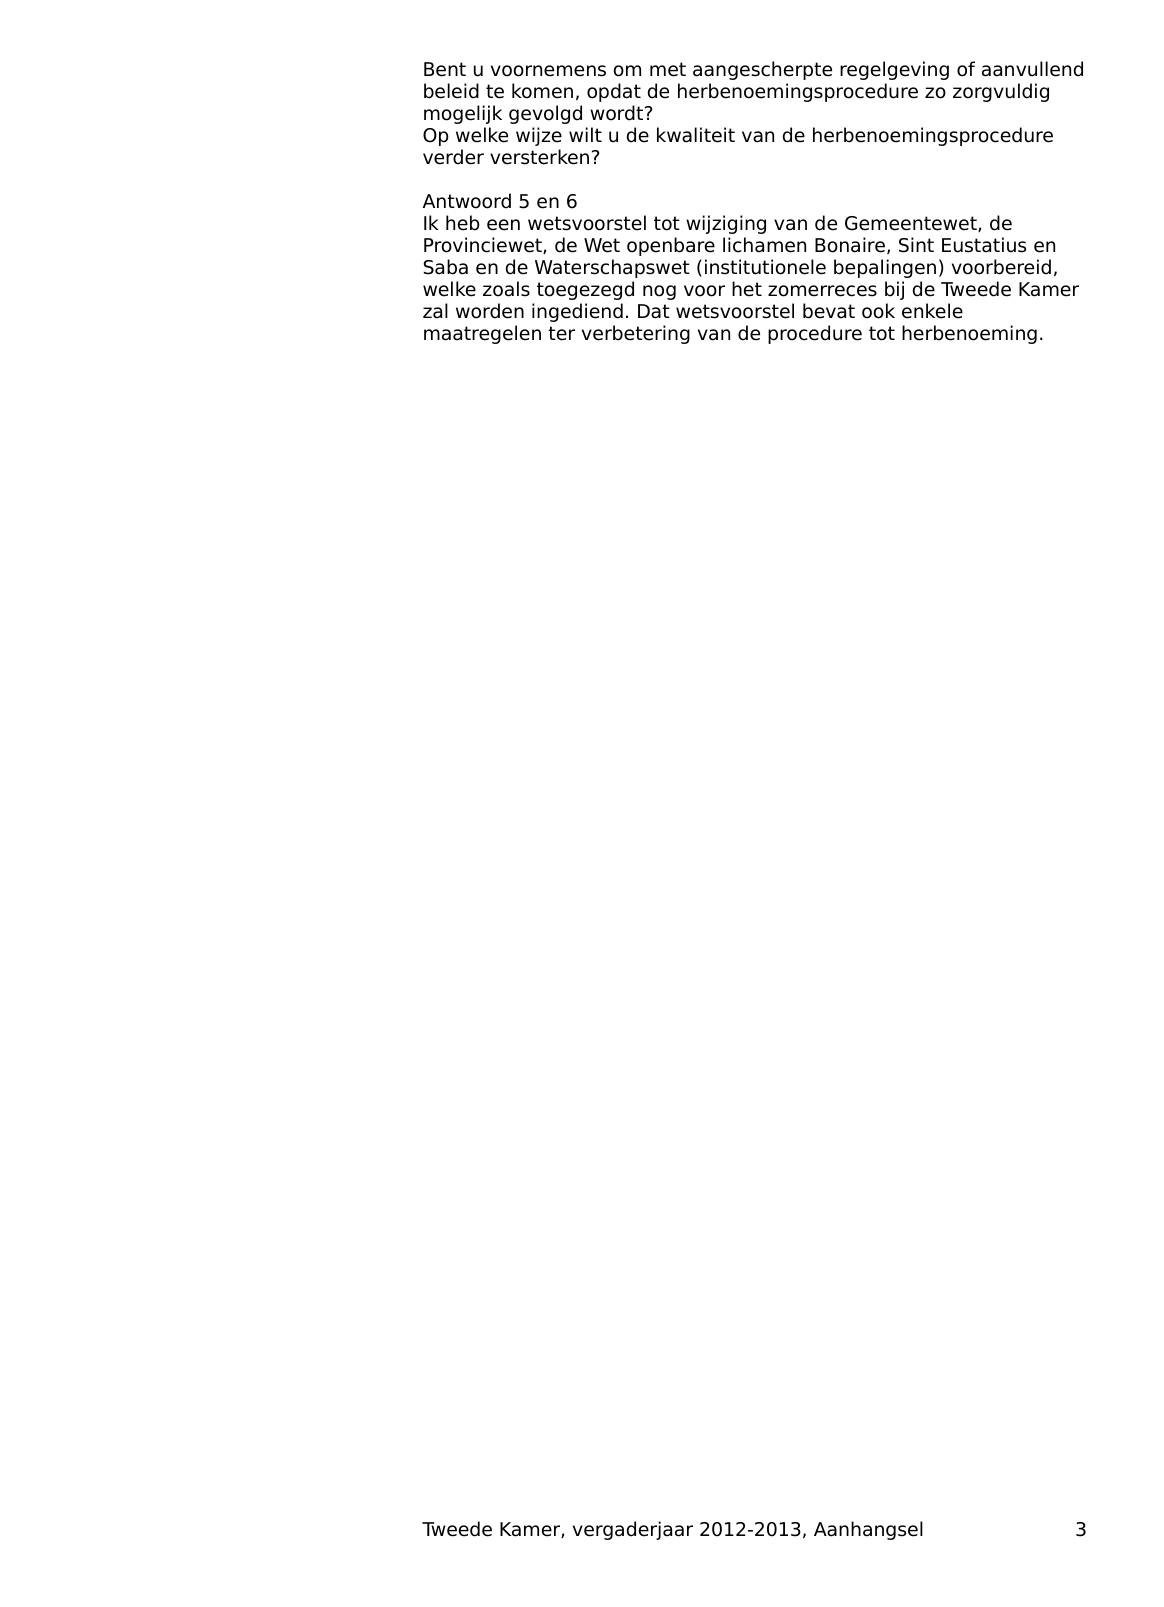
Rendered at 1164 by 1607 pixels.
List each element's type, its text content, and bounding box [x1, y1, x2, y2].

text Ik heb een wetsvoorstel tot wijziging van de Gemeentewet, de Provinciewet, de Wet openbare lichamen Bonaire, Sint Eustatius en Saba en de Waterschapswet (institutionele bepalingen) voorbereid, welke zoals toegezegd nog voor het zomerreces bij de Tweede Kamer zal worden ingediend. Dat wetsvoorstel bevat ook enkele maatregelen ter verbetering van de procedure tot herbenoeming. [422, 213, 1087, 345]
text Op welke wijze wilt u de kwaliteit van de herbenoemingsprocedure verder versterken? [422, 125, 1087, 169]
text Antwoord 5 en 6 [422, 191, 1087, 213]
text Bent u voornemens om met aangescherpte regelgeving of aanvullend beleid te komen, opdat de herbenoemingsprocedure zo zorgvuldig mogelijk gevolgd wordt? [422, 59, 1087, 125]
